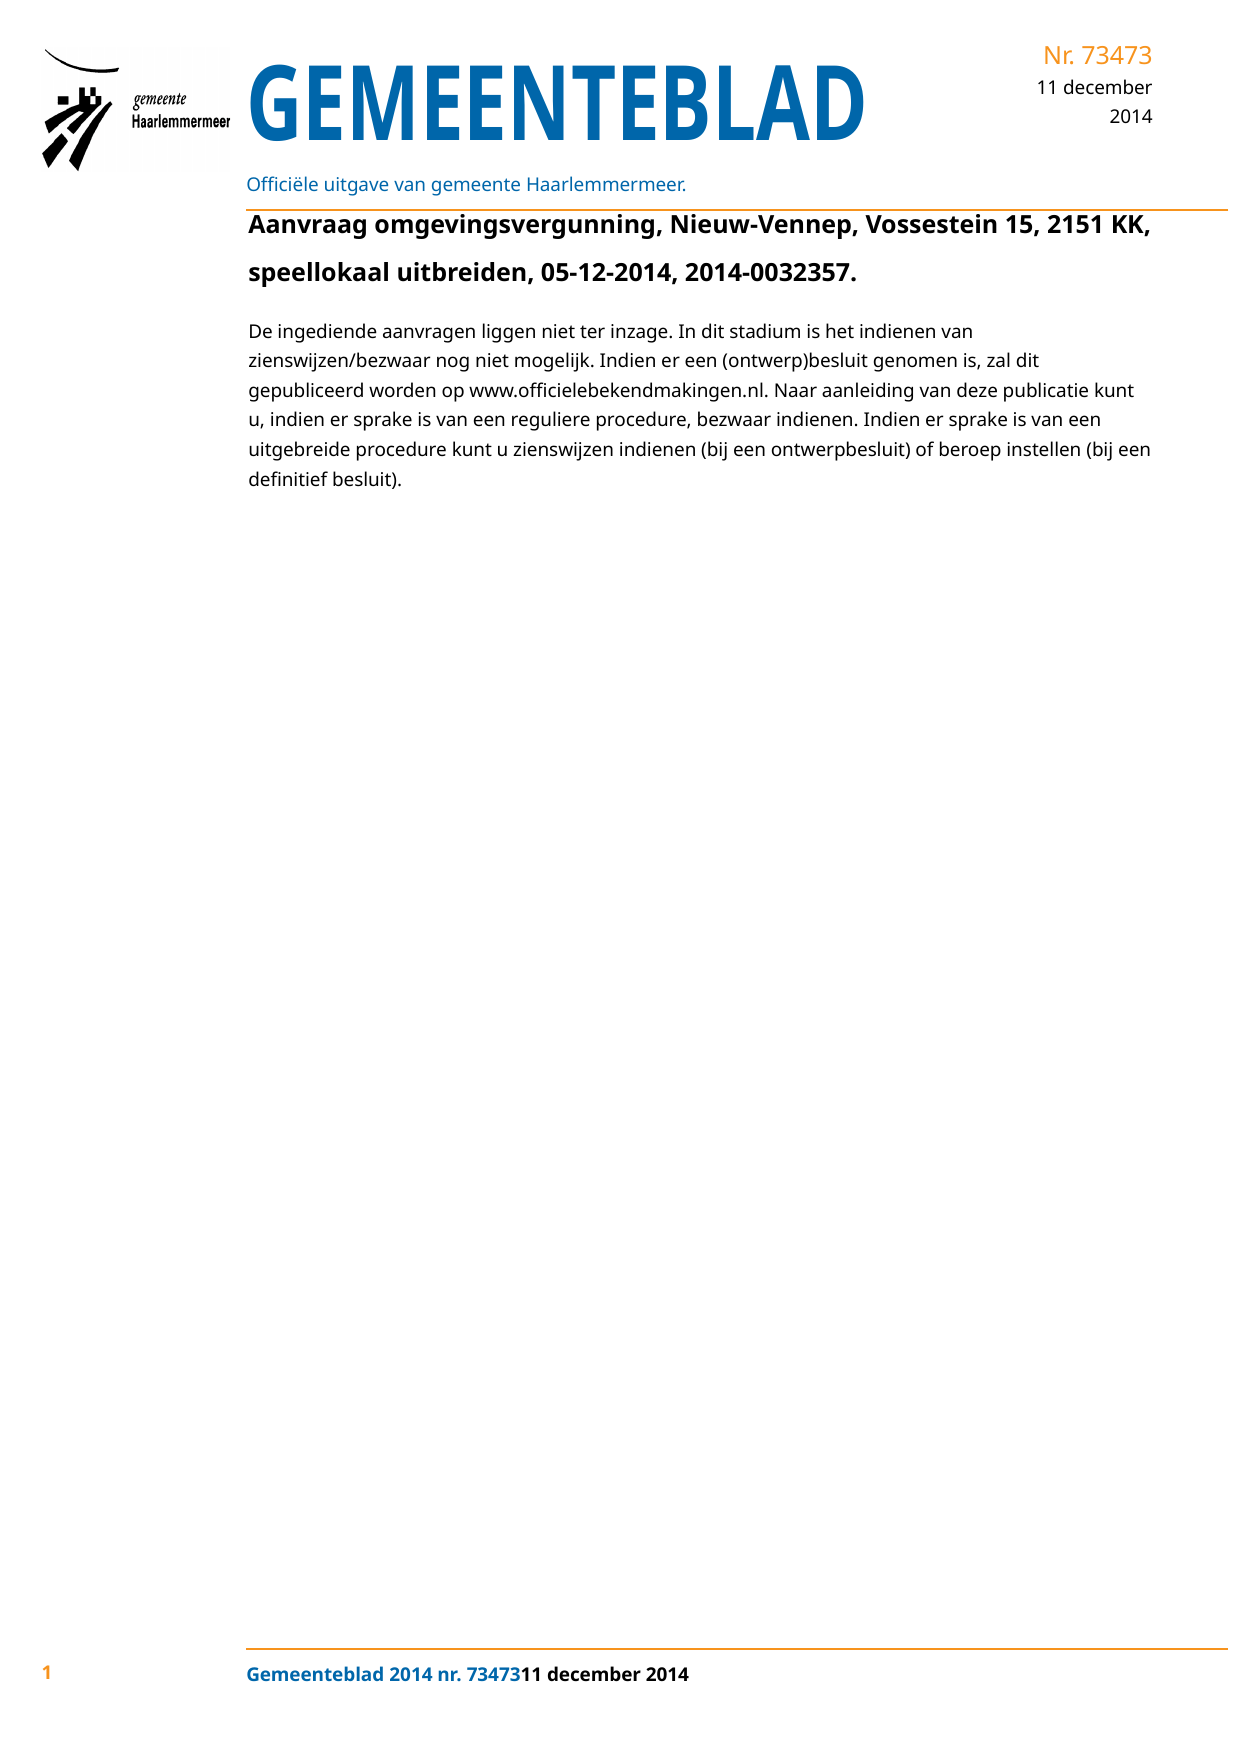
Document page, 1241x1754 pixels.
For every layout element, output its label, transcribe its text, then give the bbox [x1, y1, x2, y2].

text Aanvraag omgevingsvergunning, Nieuw-Vennep, Vossestein 15, 2151 KK, speellokaal uitbreiden, 05-12-2014, 2014-0032357. [248, 211, 1152, 288]
picture [41, 47, 231, 172]
text De ingediende aanvragen liggen niet ter inzage. In dit stadium is het indienen van zienswijzen/bezwaar nog niet mogelijk. Indien er een (ontwerp)besluit genomen is, zal dit gepubliceerd worden op www.officielebekendmakingen.nl. Naar aanleiding van deze publicatie kunt u, indien er sprake is van een reguliere procedure, bezwaar indienen. Indien er sprake is van een uitgebreide procedure kunt u zienswijzen indienen (bij een ontwerpbesluit) of beroep instellen (bij een definitief besluit). [248, 318, 1152, 492]
